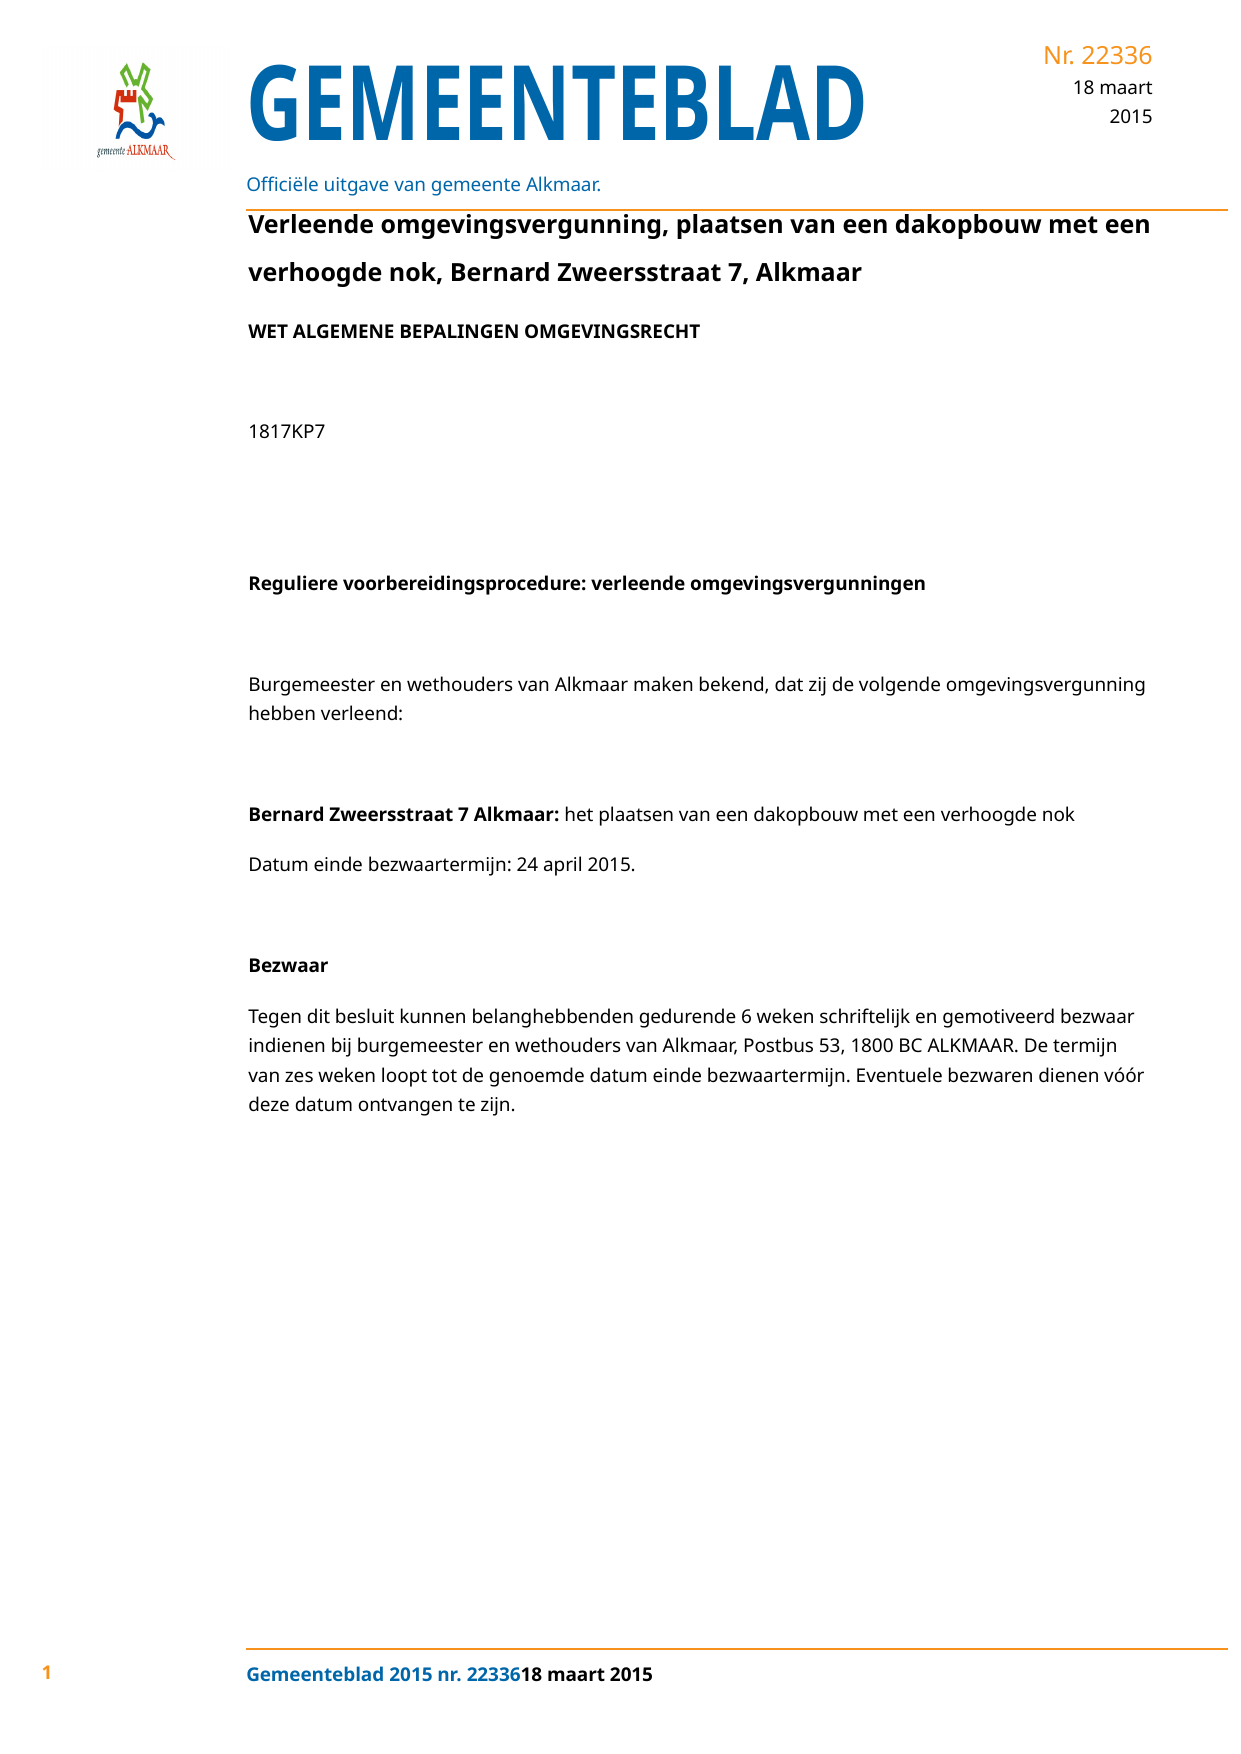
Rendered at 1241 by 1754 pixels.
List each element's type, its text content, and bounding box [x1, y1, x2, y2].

text Tegen dit besluit kunnen belanghebbenden gedurende 6 weken schriftelijk en gemotiveerd bezwaar indienen bij burgemeester en wethouders van Alkmaar, Postbus 53, 1800 BC ALKMAAR. De termijn van zes weken loopt tot de genoemde datum einde bezwaartermijn. Eventuele bezwaren dienen vóór deze datum ontvangen te zijn. [248, 1003, 1152, 1117]
text Burgemeester en wethouders van Alkmaar maken bekend, dat zij de volgende omgevingsvergunning hebben verleend: [248, 671, 1152, 726]
text WET ALGEMENE BEPALINGEN OMGEVINGSRECHT [248, 318, 1152, 344]
text Bernard Zweersstraat 7 Alkmaar: het plaatsen van een dakopbouw met een verhoogde nok [248, 801, 1152, 827]
picture [41, 47, 231, 172]
text 1817KP7 [248, 419, 1152, 444]
text Verleende omgevingsvergunning, plaatsen van een dakopbouw met een verhoogde nok, Bernard Zweersstraat 7, Alkmaar [248, 211, 1152, 288]
text Reguliere voorbereidingsprocedure: verleende omgevingsvergunningen [248, 570, 1152, 596]
text Bezwaar [248, 952, 1152, 978]
text Datum einde bezwaartermijn: 24 april 2015. [248, 852, 1152, 877]
